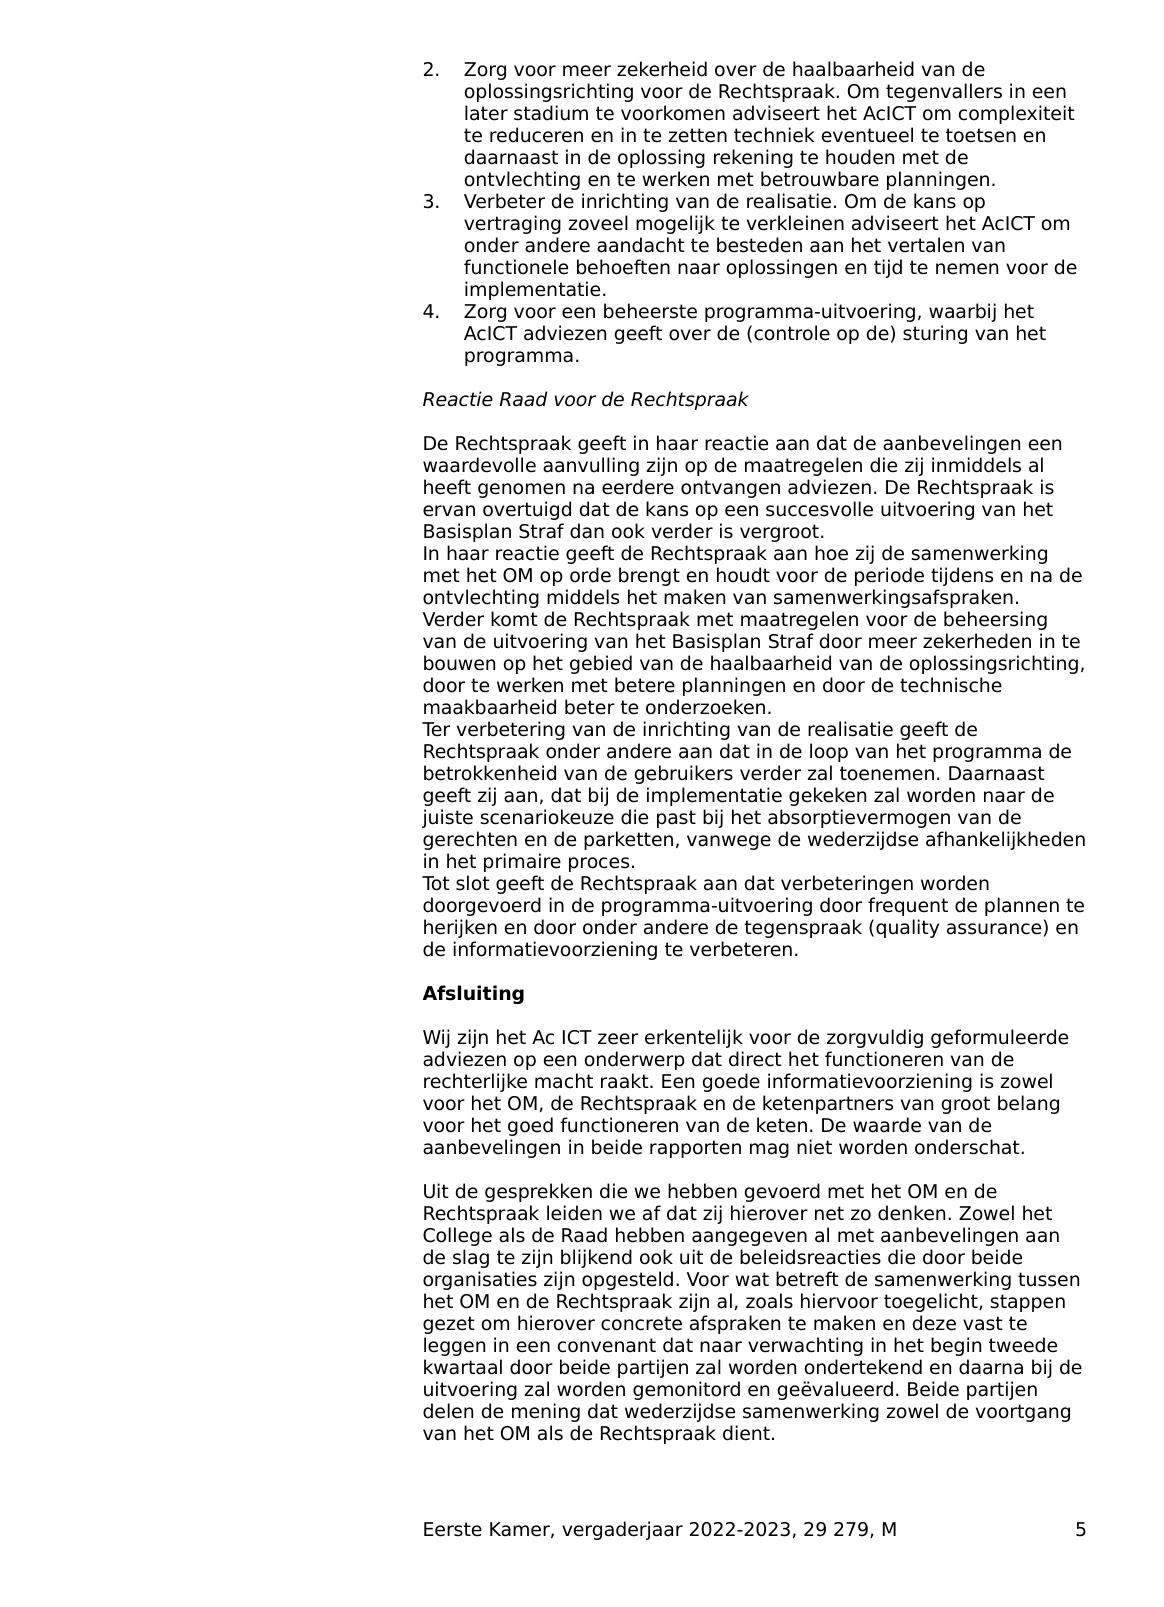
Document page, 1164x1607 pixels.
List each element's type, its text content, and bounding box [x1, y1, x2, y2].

text Ter verbetering van de inrichting van de realisatie geeft de Rechtspraak onder andere aan dat in de loop van het programma de betrokkenheid van de gebruikers verder zal toenemen. Daarnaast geeft zij aan, dat bij de implementatie gekeken zal worden naar de juiste scenariokeuze die past bij het absorptievermogen van de gerechten en de parketten, vanwege de wederzijdse afhankelijkheden in het primaire proces. [422, 719, 1087, 873]
subtitle Reactie Raad voor de Rechtspraak [422, 389, 1087, 411]
text In haar reactie geeft de Rechtspraak aan hoe zij de samenwerking met het OM op orde brengt en houdt voor de periode tijdens en na de ontvlechting middels het maken van samenwerkingsafspraken. Verder komt de Rechtspraak met maatregelen voor de beheersing van de uitvoering van het Basisplan Straf door meer zekerheden in te bouwen op het gebied van de haalbaarheid van de oplossingsrichting, door te werken met betere planningen en door de technische maakbaarheid beter te onderzoeken. [422, 543, 1087, 719]
text Tot slot geeft de Rechtspraak aan dat verbeteringen worden doorgevoerd in de programma-uitvoering door frequent de plannen te herijken en door onder andere de tegenspraak (quality assurance) en de informatievoorziening te verbeteren. [422, 873, 1087, 961]
text 4. Zorg voor een beheerste programma-uitvoering, waarbij het AcICT adviezen geeft over de (controle op de) sturing van het programma. [422, 301, 1087, 367]
text De Rechtspraak geeft in haar reactie aan dat de aanbevelingen een waardevolle aanvulling zijn op de maatregelen die zij inmiddels al heeft genomen na eerdere ontvangen adviezen. De Rechtspraak is ervan overtuigd dat de kans op een succesvolle uitvoering van het Basisplan Straf dan ook verder is vergroot. [422, 433, 1087, 543]
text Wij zijn het Ac ICT zeer erkentelijk voor de zorgvuldig geformuleerde adviezen op een onderwerp dat direct het functioneren van de rechterlijke macht raakt. Een goede informatievoorziening is zowel voor het OM, de Rechtspraak en de ketenpartners van groot belang voor het goed functioneren van de keten. De waarde van de aanbevelingen in beide rapporten mag niet worden onderschat. [422, 1027, 1087, 1159]
subtitle Afsluiting [422, 983, 1087, 1005]
text 2. Zorg voor meer zekerheid over de haalbaarheid van de oplossingsrichting voor de Rechtspraak. Om tegenvallers in een later stadium te voorkomen adviseert het AcICT om complexiteit te reduceren en in te zetten techniek eventueel te toetsen en daarnaast in de oplossing rekening te houden met de ontvlechting en te werken met betrouwbare planningen. [422, 59, 1087, 191]
text 3. Verbeter de inrichting van de realisatie. Om de kans op vertraging zoveel mogelijk te verkleinen adviseert het AcICT om onder andere aandacht te besteden aan het vertalen van functionele behoeften naar oplossingen en tijd te nemen voor de implementatie. [422, 191, 1087, 301]
text Uit de gesprekken die we hebben gevoerd met het OM en de Rechtspraak leiden we af dat zij hierover net zo denken. Zowel het College als de Raad hebben aangegeven al met aanbevelingen aan de slag te zijn blijkend ook uit de beleidsreacties die door beide organisaties zijn opgesteld. Voor wat betreft de samenwerking tussen het OM en de Rechtspraak zijn al, zoals hiervoor toegelicht, stappen gezet om hierover concrete afspraken te maken en deze vast te leggen in een convenant dat naar verwachting in het begin tweede kwartaal door beide partijen zal worden ondertekend en daarna bij de uitvoering zal worden gemonitord en geëvalueerd. Beide partijen delen de mening dat wederzijdse samenwerking zowel de voortgang van het OM als de Rechtspraak dient. [422, 1181, 1087, 1445]
